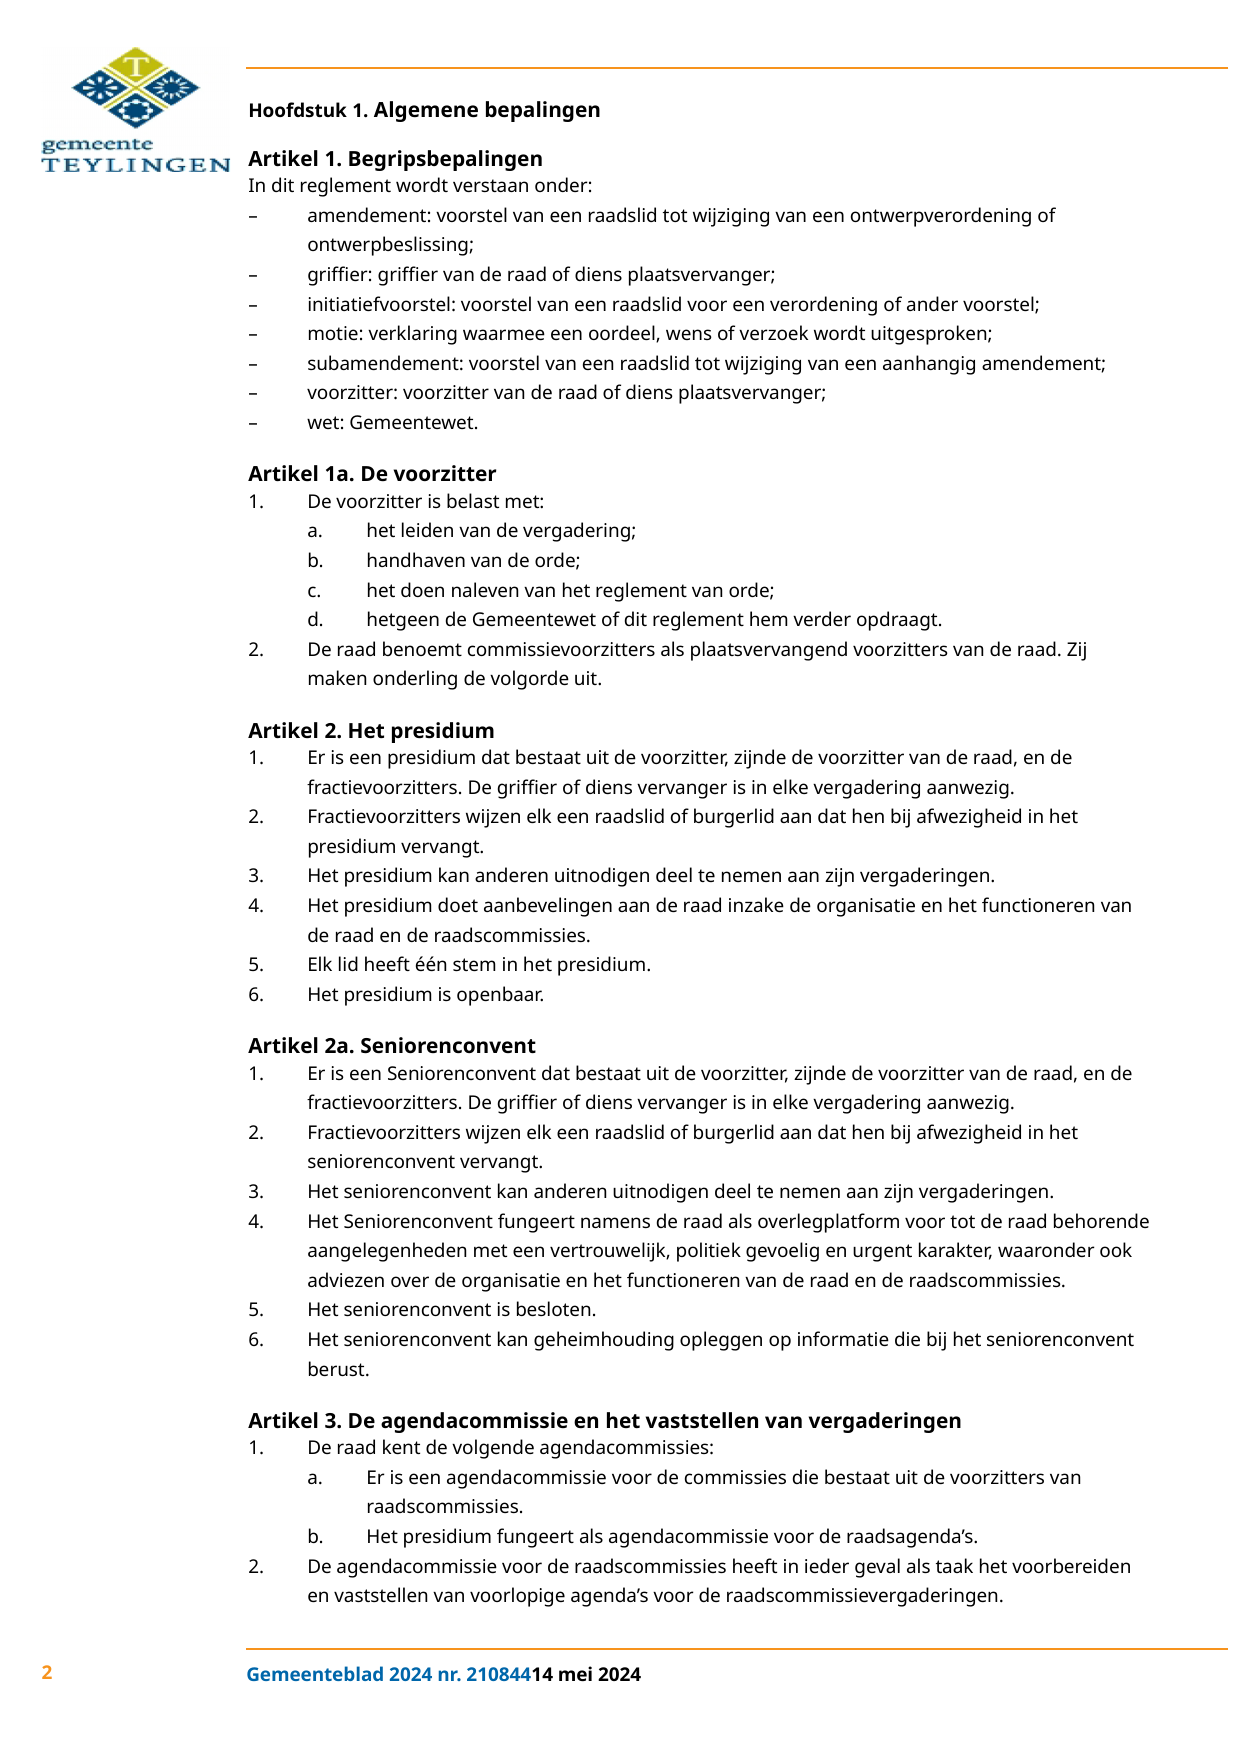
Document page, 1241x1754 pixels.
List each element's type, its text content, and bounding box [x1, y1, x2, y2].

text In dit reglement wordt verstaan onder: [248, 172, 1152, 198]
picture [41, 47, 231, 172]
list het leiden van de vergadering; [307, 518, 1152, 543]
list Er is een Seniorenconvent dat bestaat uit de voorzitter, zijnde de voorzitter van de raad, en de fractievoorzitters. De griffier of diens vervanger is in elke vergadering aanwezig. [248, 1060, 1152, 1115]
list initiatiefvoorstel: voorstel van een raadslid voor een verordening of ander voorstel; [248, 291, 1152, 317]
list Het presidium is openbaar. [248, 981, 1152, 1007]
list subamendement: voorstel van een raadslid tot wijziging van een aanhangig amendement; [248, 350, 1152, 376]
list handhaven van de orde; [307, 547, 1152, 573]
list Het presidium fungeert als agendacommissie voor de raadsagenda’s. [307, 1523, 1152, 1549]
list Er is een agendacommissie voor de commissies die bestaat uit de voorzitters van raadscommissies. [307, 1464, 1152, 1519]
list Het Seniorenconvent fungeert namens de raad als overlegplatform voor tot de raad behorende aangelegenheden met een vertrouwelijk, politiek gevoelig en urgent karakter, waaronder ook adviezen over de organisatie en het functioneren van de raad en de raadscommissies. [248, 1208, 1152, 1293]
list amendement: voorstel van een raadslid tot wijziging van een ontwerpverordening of ontwerpbeslissing; [248, 202, 1152, 257]
list De raad kent de volgende agendacommissies: [248, 1434, 1152, 1460]
text Artikel 2. Het presidium [248, 716, 1152, 744]
text Artikel 2a. Seniorenconvent [248, 1031, 1152, 1060]
list Er is een presidium dat bestaat uit de voorzitter, zijnde de voorzitter van de raad, en de fractievoorzitters. De griffier of diens vervanger is in elke vergadering aanwezig. [248, 744, 1152, 800]
list wet: Gemeentewet. [248, 409, 1152, 435]
list Fractievoorzitters wijzen elk een raadslid of burgerlid aan dat hen bij afwezigheid in het seniorenconvent vervangt. [248, 1119, 1152, 1174]
list Het seniorenconvent kan anderen uitnodigen deel te nemen aan zijn vergaderingen. [248, 1178, 1152, 1204]
list Elk lid heeft één stem in het presidium. [248, 951, 1152, 977]
list De agendacommissie voor de raadscommissies heeft in ieder geval als taak het voorbereiden en vaststellen van voorlopige agenda’s voor de raadscommissievergaderingen. [248, 1553, 1152, 1608]
list Het seniorenconvent is besloten. [248, 1297, 1152, 1322]
text Artikel 1a. De voorzitter [248, 459, 1152, 488]
list hetgeen de Gemeentewet of dit reglement hem verder opdraagt. [307, 606, 1152, 632]
text Artikel 1. Begripsbepalingen [248, 144, 1152, 172]
list motie: verklaring waarmee een oordeel, wens of verzoek wordt uitgesproken; [248, 320, 1152, 346]
text Artikel 3. De agendacommissie en het vaststellen van vergaderingen [248, 1406, 1152, 1434]
list Fractievoorzitters wijzen elk een raadslid of burgerlid aan dat hen bij afwezigheid in het presidium vervangt. [248, 803, 1152, 859]
list Het seniorenconvent kan geheimhouding opleggen op informatie die bij het seniorenconvent berust. [248, 1326, 1152, 1381]
list De raad benoemt commissievoorzitters als plaatsvervangend voorzitters van de raad. Zij maken onderling de volgorde uit. [248, 636, 1152, 691]
text Hoofdstuk 1. Algemene bepalingen [248, 95, 1152, 123]
list het doen naleven van het reglement van orde; [307, 577, 1152, 602]
list griffier: griffier van de raad of diens plaatsvervanger; [248, 261, 1152, 287]
list De voorzitter is belast met: [248, 488, 1152, 514]
list Het presidium kan anderen uitnodigen deel te nemen aan zijn vergaderingen. [248, 863, 1152, 888]
list voorzitter: voorzitter van de raad of diens plaatsvervanger; [248, 379, 1152, 405]
list Het presidium doet aanbevelingen aan de raad inzake de organisatie en het functioneren van de raad en de raadscommissies. [248, 892, 1152, 948]
